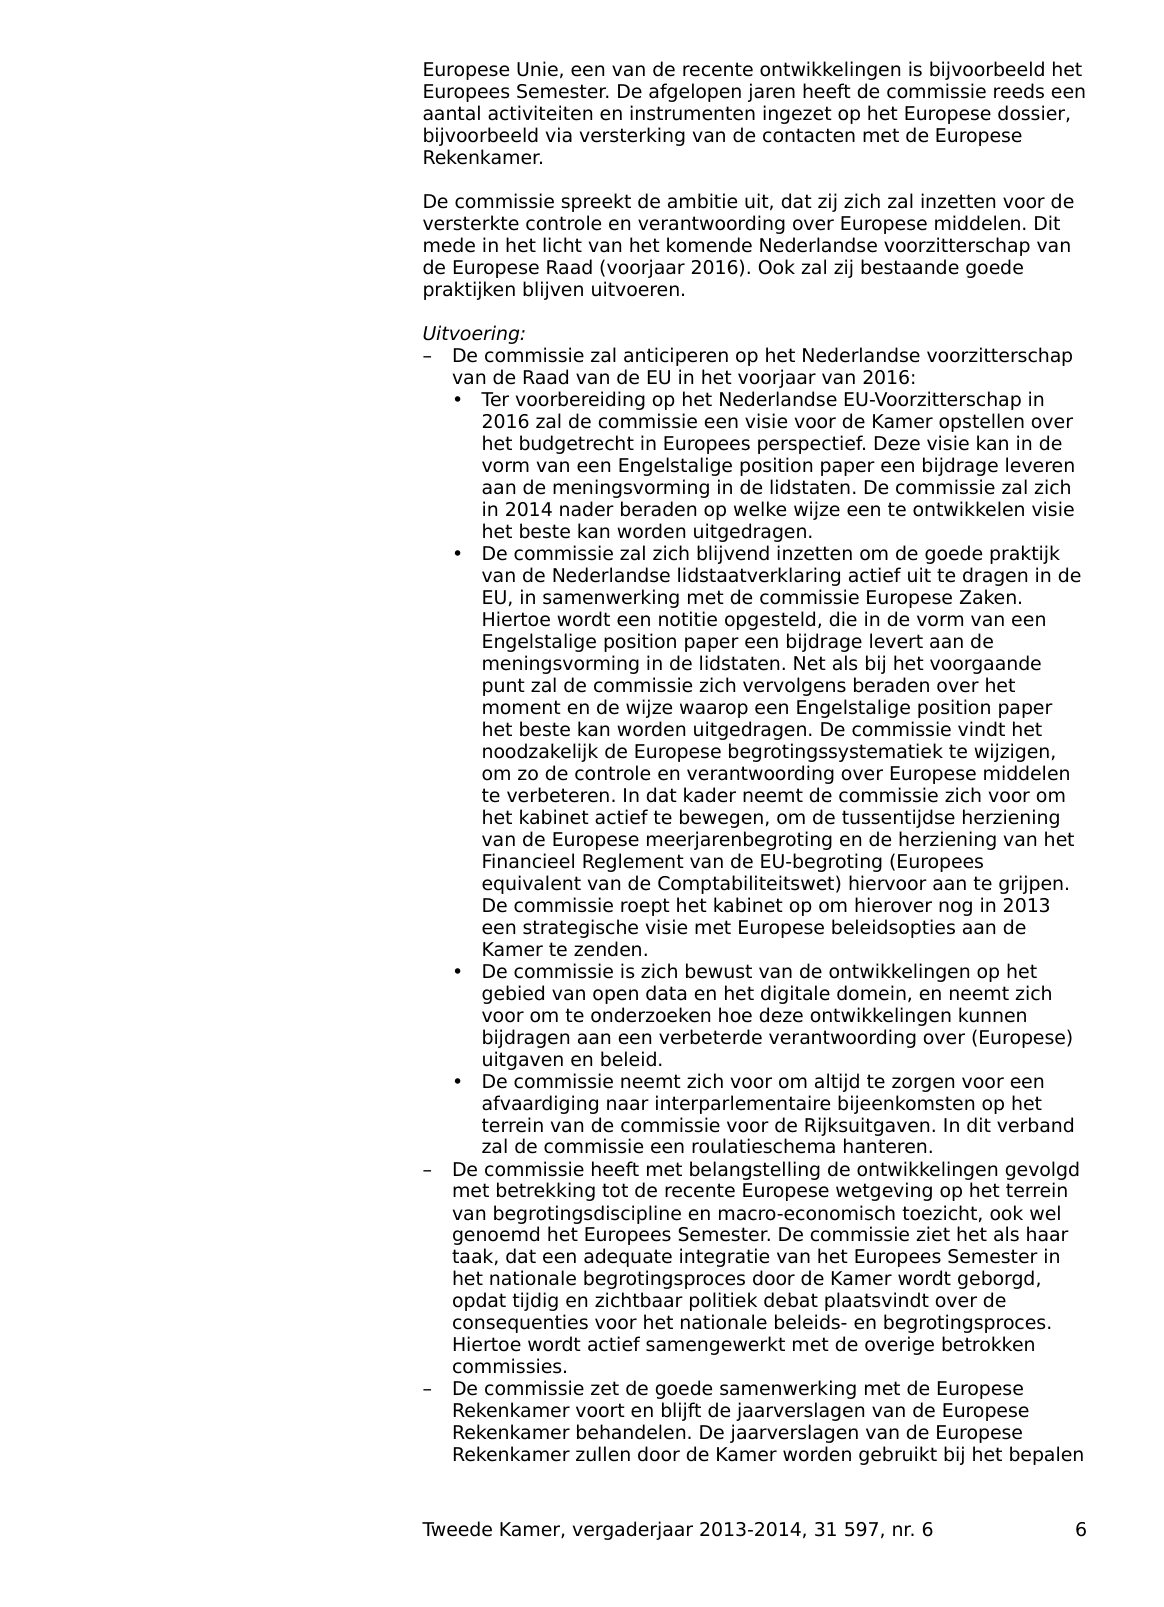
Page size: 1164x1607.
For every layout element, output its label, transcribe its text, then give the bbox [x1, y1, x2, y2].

text • De commissie zal zich blijvend inzetten om de goede praktijk van de Nederlandse lidstaatverklaring actief uit te dragen in de EU, in samenwerking met de commissie Europese Zaken. Hiertoe wordt een notitie opgesteld, die in de vorm van een Engelstalige position paper een bijdrage levert aan de meningsvorming in de lidstaten. Net als bij het voorgaande punt zal de commissie zich vervolgens beraden over het moment en de wijze waarop een Engelstalige position paper het beste kan worden uitgedragen. De commissie vindt het noodzakelijk de Europese begrotingssystematiek te wijzigen, om zo de controle en verantwoording over Europese middelen te verbeteren. In dat kader neemt de commissie zich voor om het kabinet actief te bewegen, om de tussentijdse herziening van de Europese meerjarenbegroting en de herziening van het Financieel Reglement van de EU-begroting (Europees equivalent van de Comptabiliteitswet) hiervoor aan te grijpen. De commissie roept het kabinet op om hierover nog in 2013 een strategische visie met Europese beleidsopties aan de Kamer te zenden. [452, 543, 1087, 961]
text – De commissie zet de goede samenwerking met de Europese Rekenkamer voort en blijft de jaarverslagen van de Europese Rekenkamer behandelen. De jaarverslagen van de Europese Rekenkamer zullen door de Kamer worden gebruikt bij het bepalen [422, 1378, 1087, 1466]
subtitle Uitvoering: [422, 323, 1087, 345]
text – De commissie zal anticiperen op het Nederlandse voorzitterschap van de Raad van de EU in het voorjaar van 2016: [422, 345, 1087, 389]
text Europese Unie, een van de recente ontwikkelingen is bijvoorbeeld het Europees Semester. De afgelopen jaren heeft de commissie reeds een aantal activiteiten en instrumenten ingezet op het Europese dossier, bijvoorbeeld via versterking van de contacten met de Europese Rekenkamer. [422, 59, 1087, 169]
text • De commissie is zich bewust van de ontwikkelingen op het gebied van open data en het digitale domein, en neemt zich voor om te onderzoeken hoe deze ontwikkelingen kunnen bijdragen aan een verbeterde verantwoording over (Europese) uitgaven en beleid. [452, 961, 1087, 1071]
text De commissie spreekt de ambitie uit, dat zij zich zal inzetten voor de versterkte controle en verantwoording over Europese middelen. Dit mede in het licht van het komende Nederlandse voorzitterschap van de Europese Raad (voorjaar 2016). Ook zal zij bestaande goede praktijken blijven uitvoeren. [422, 191, 1087, 301]
text – De commissie heeft met belangstelling de ontwikkelingen gevolgd met betrekking tot de recente Europese wetgeving op het terrein van begrotingsdiscipline en macro-economisch toezicht, ook wel genoemd het Europees Semester. De commissie ziet het als haar taak, dat een adequate integratie van het Europees Semester in het nationale begrotingsproces door de Kamer wordt geborgd, opdat tijdig en zichtbaar politiek debat plaatsvindt over de consequenties voor het nationale beleids- en begrotingsproces. Hiertoe wordt actief samengewerkt met de overige betrokken commissies. [422, 1158, 1087, 1378]
text • Ter voorbereiding op het Nederlandse EU-Voorzitterschap in 2016 zal de commissie een visie voor de Kamer opstellen over het budgetrecht in Europees perspectief. Deze visie kan in de vorm van een Engelstalige position paper een bijdrage leveren aan de meningsvorming in de lidstaten. De commissie zal zich in 2014 nader beraden op welke wijze een te ontwikkelen visie het beste kan worden uitgedragen. [452, 389, 1087, 543]
text • De commissie neemt zich voor om altijd te zorgen voor een afvaardiging naar interparlementaire bijeenkomsten op het terrein van de commissie voor de Rijksuitgaven. In dit verband zal de commissie een roulatieschema hanteren. [452, 1071, 1087, 1158]
